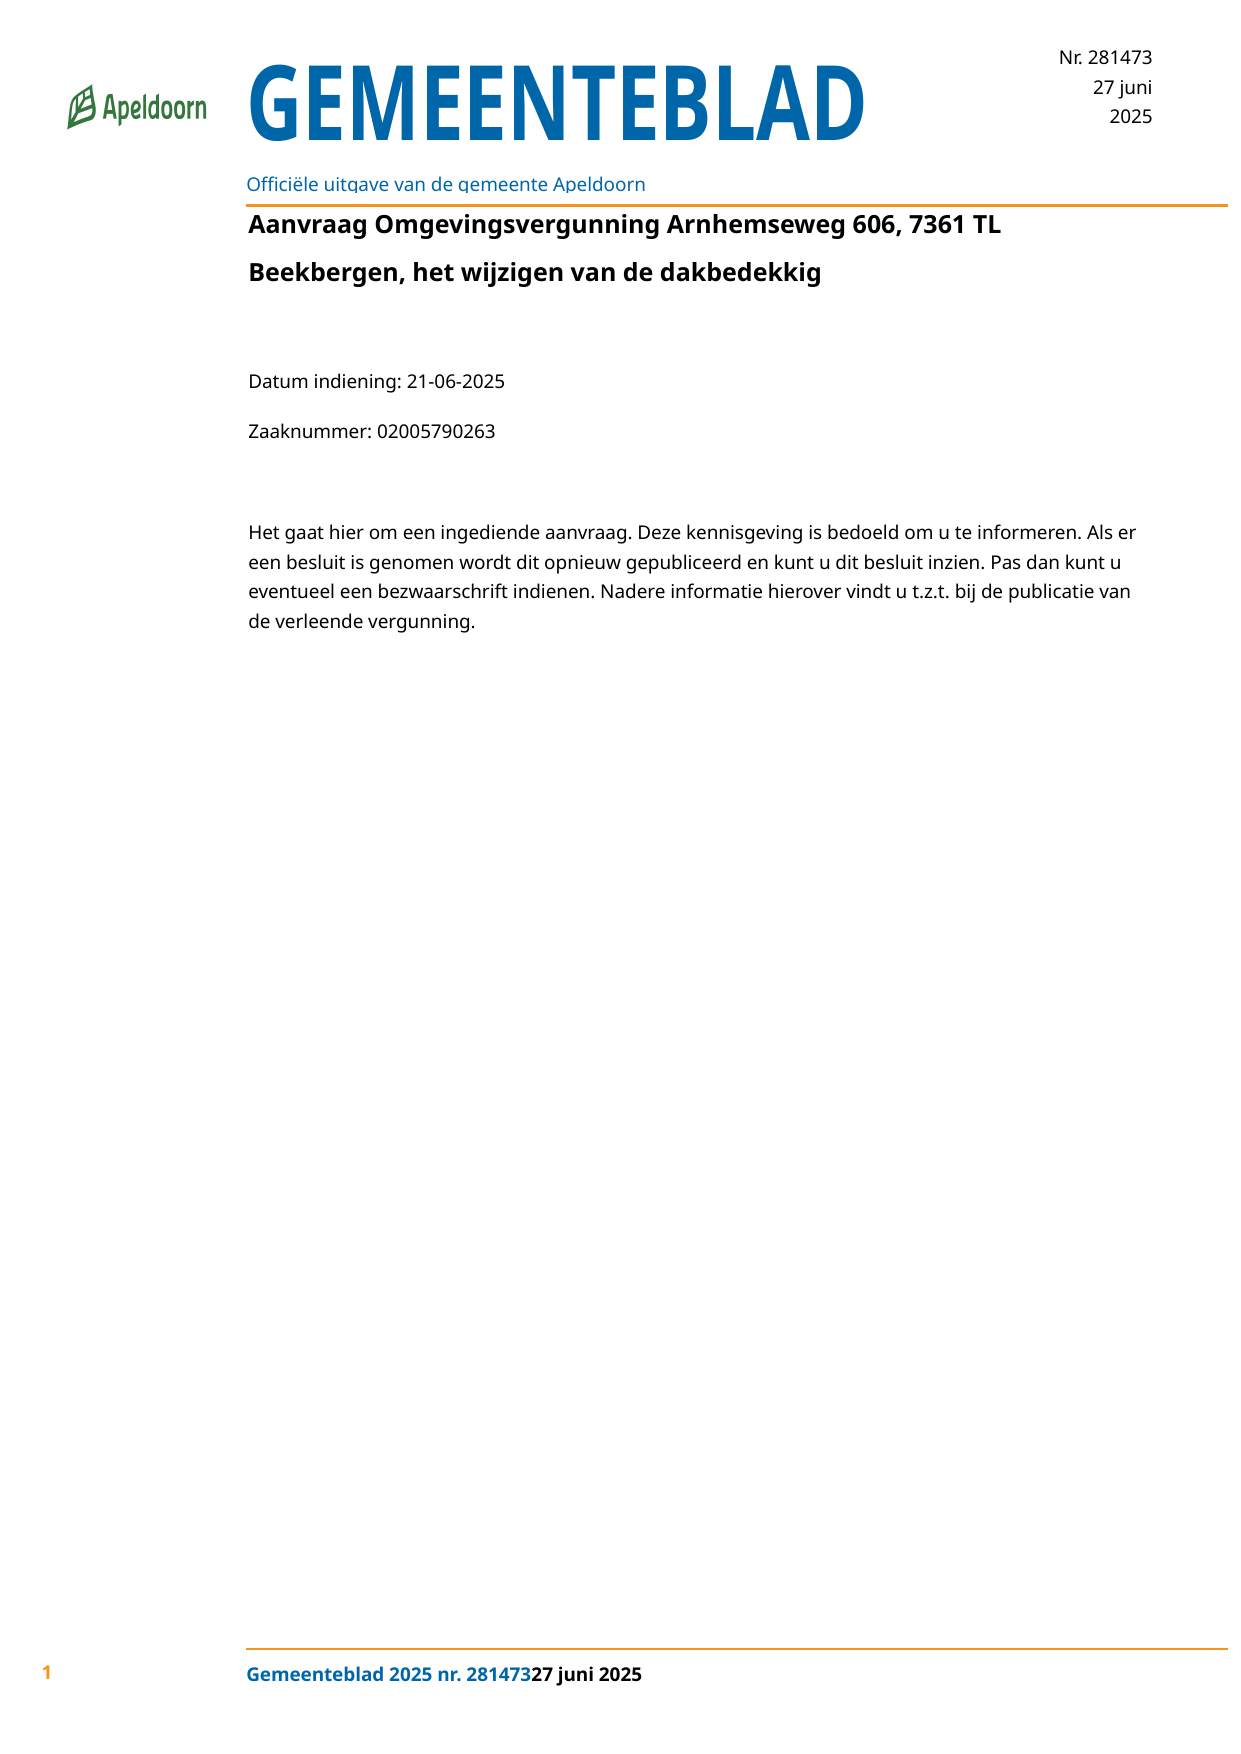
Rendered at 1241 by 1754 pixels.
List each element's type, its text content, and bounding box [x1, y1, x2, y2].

picture [41, 47, 231, 172]
text Aanvraag Omgevingsvergunning Arnhemseweg 606, 7361 TL Beekbergen, het wijzigen van de dakbedekkig [248, 207, 1152, 288]
text Datum indiening: 21-06-2025 [248, 368, 1152, 394]
text Zaaknummer: 02005790263 [248, 419, 1152, 444]
text Het gaat hier om een ingediende aanvraag. Deze kennisgeving is bedoeld om u te informeren. Als er een besluit is genomen wordt dit opnieuw gepubliceerd en kunt u dit besluit inzien. Pas dan kunt u eventueel een bezwaarschrift indienen. Nadere informatie hierover vindt u t.z.t. bij de publicatie van de verleende vergunning. [248, 519, 1152, 634]
